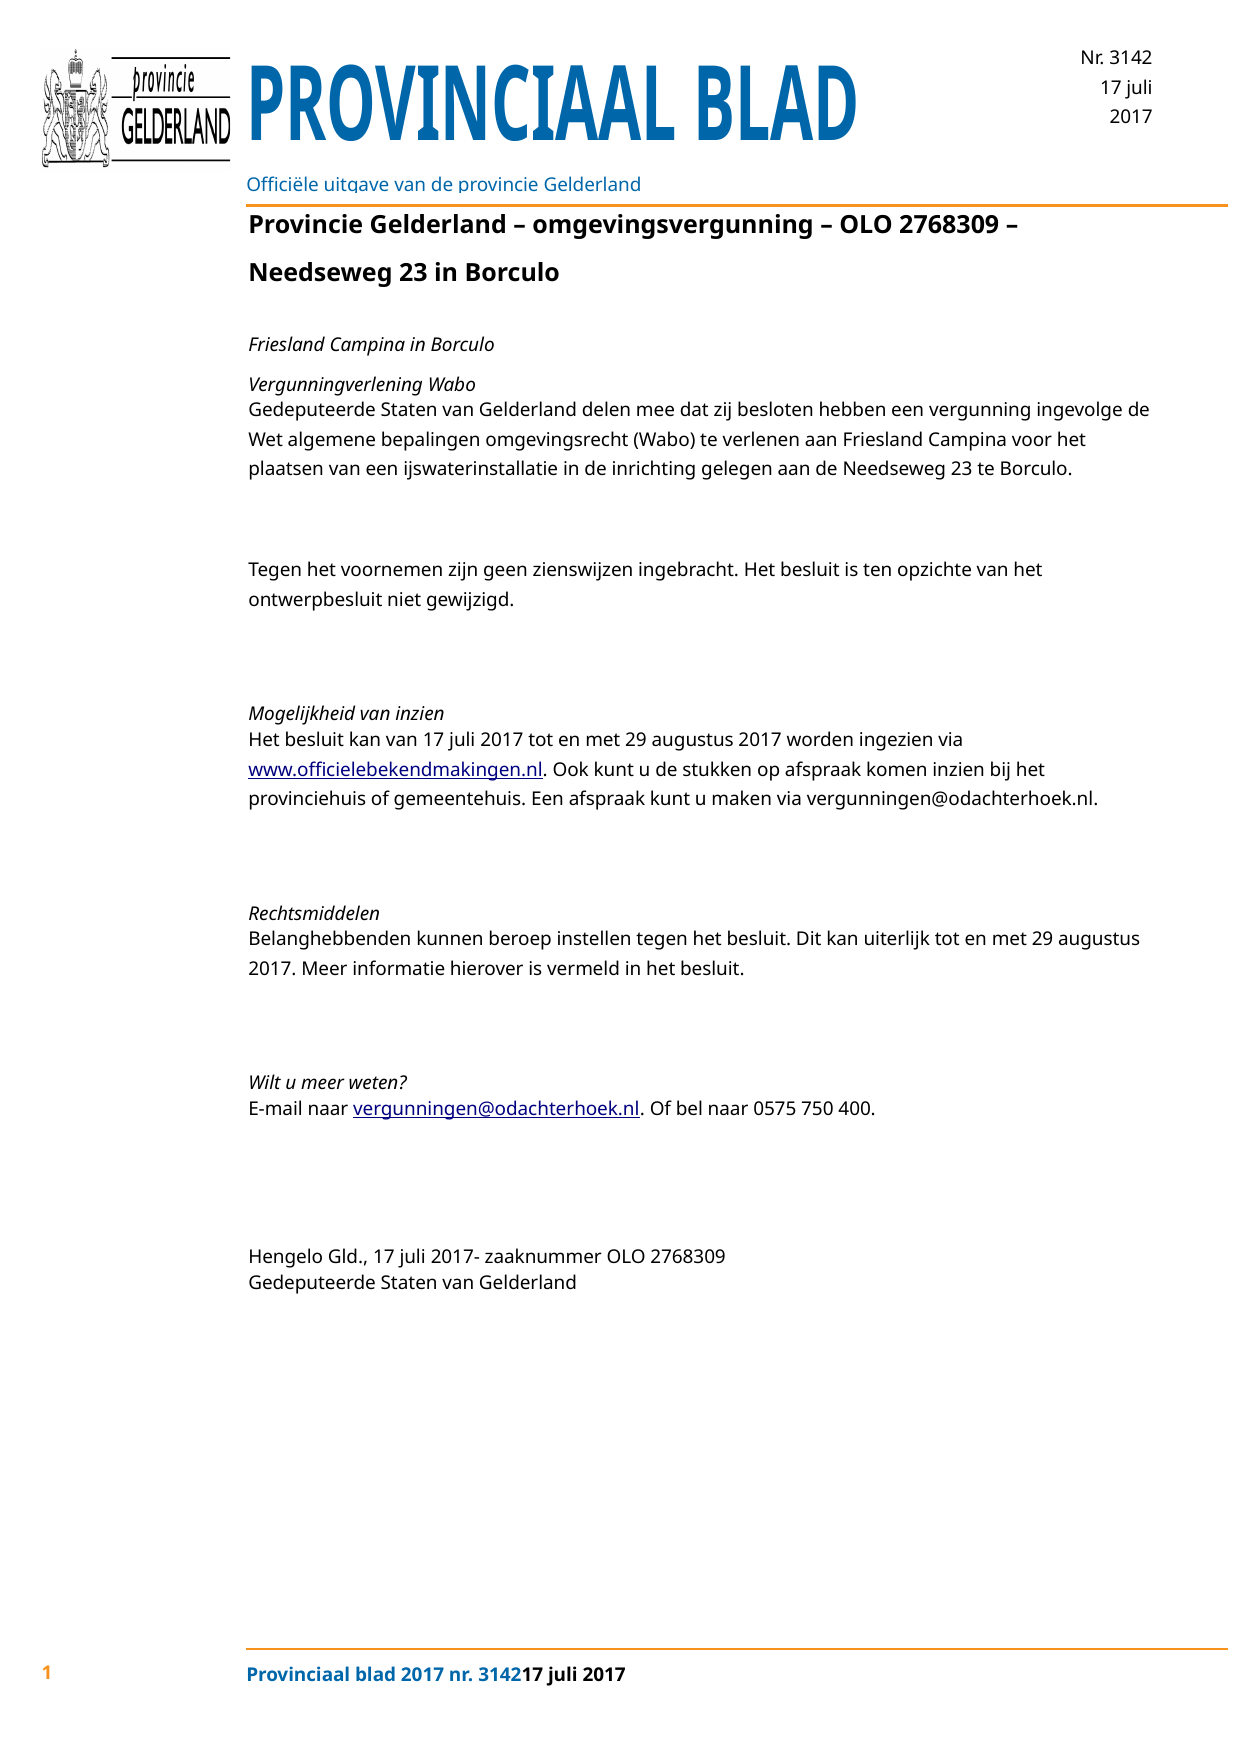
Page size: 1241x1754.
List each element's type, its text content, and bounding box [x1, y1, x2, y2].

text Rechtsmiddelen [248, 900, 1152, 925]
text Het besluit kan van 17 juli 2017 tot en met 29 augustus 2017 worden ingezien via www.officielebekendmakingen.nl. Ook kunt u de stukken op afspraak komen inzien bij het provinciehuis of gemeentehuis. Een afspraak kunt u maken via vergunningen@odachterhoek.nl. [248, 726, 1152, 811]
text Wilt u meer weten? [248, 1069, 1152, 1095]
text E-mail naar vergunningen@odachterhoek.nl. Of bel naar 0575 750 400. [248, 1095, 1152, 1121]
text Gedeputeerde Staten van Gelderland delen mee dat zij besloten hebben een vergunning ingevolge de Wet algemene bepalingen omgevingsrecht (Wabo) te verlenen aan Friesland Campina voor het plaatsen van een ijswaterinstallatie in de inrichting gelegen aan de Needseweg 23 te Borculo. [248, 396, 1152, 481]
text Vergunningverlening Wabo [248, 371, 1152, 396]
picture [41, 47, 231, 172]
text Hengelo Gld., 17 juli 2017- zaaknummer OLO 2768309 [248, 1244, 1152, 1269]
text Belanghebbenden kunnen beroep instellen tegen het besluit. Dit kan uiterlijk tot en met 29 augustus 2017. Meer informatie hierover is vermeld in het besluit. [248, 925, 1152, 981]
text Provincie Gelderland – omgevingsvergunning – OLO 2768309 – Needseweg 23 in Borculo [248, 207, 1152, 288]
text Friesland Campina in Borculo [248, 331, 1152, 357]
text Mogelijkheid van inzien [248, 700, 1152, 726]
text Tegen het voornemen zijn geen zienswijzen ingebracht. Het besluit is ten opzichte van het ontwerpbesluit niet gewijzigd. [248, 556, 1152, 612]
text Gedeputeerde Staten van Gelderland [248, 1269, 1152, 1295]
